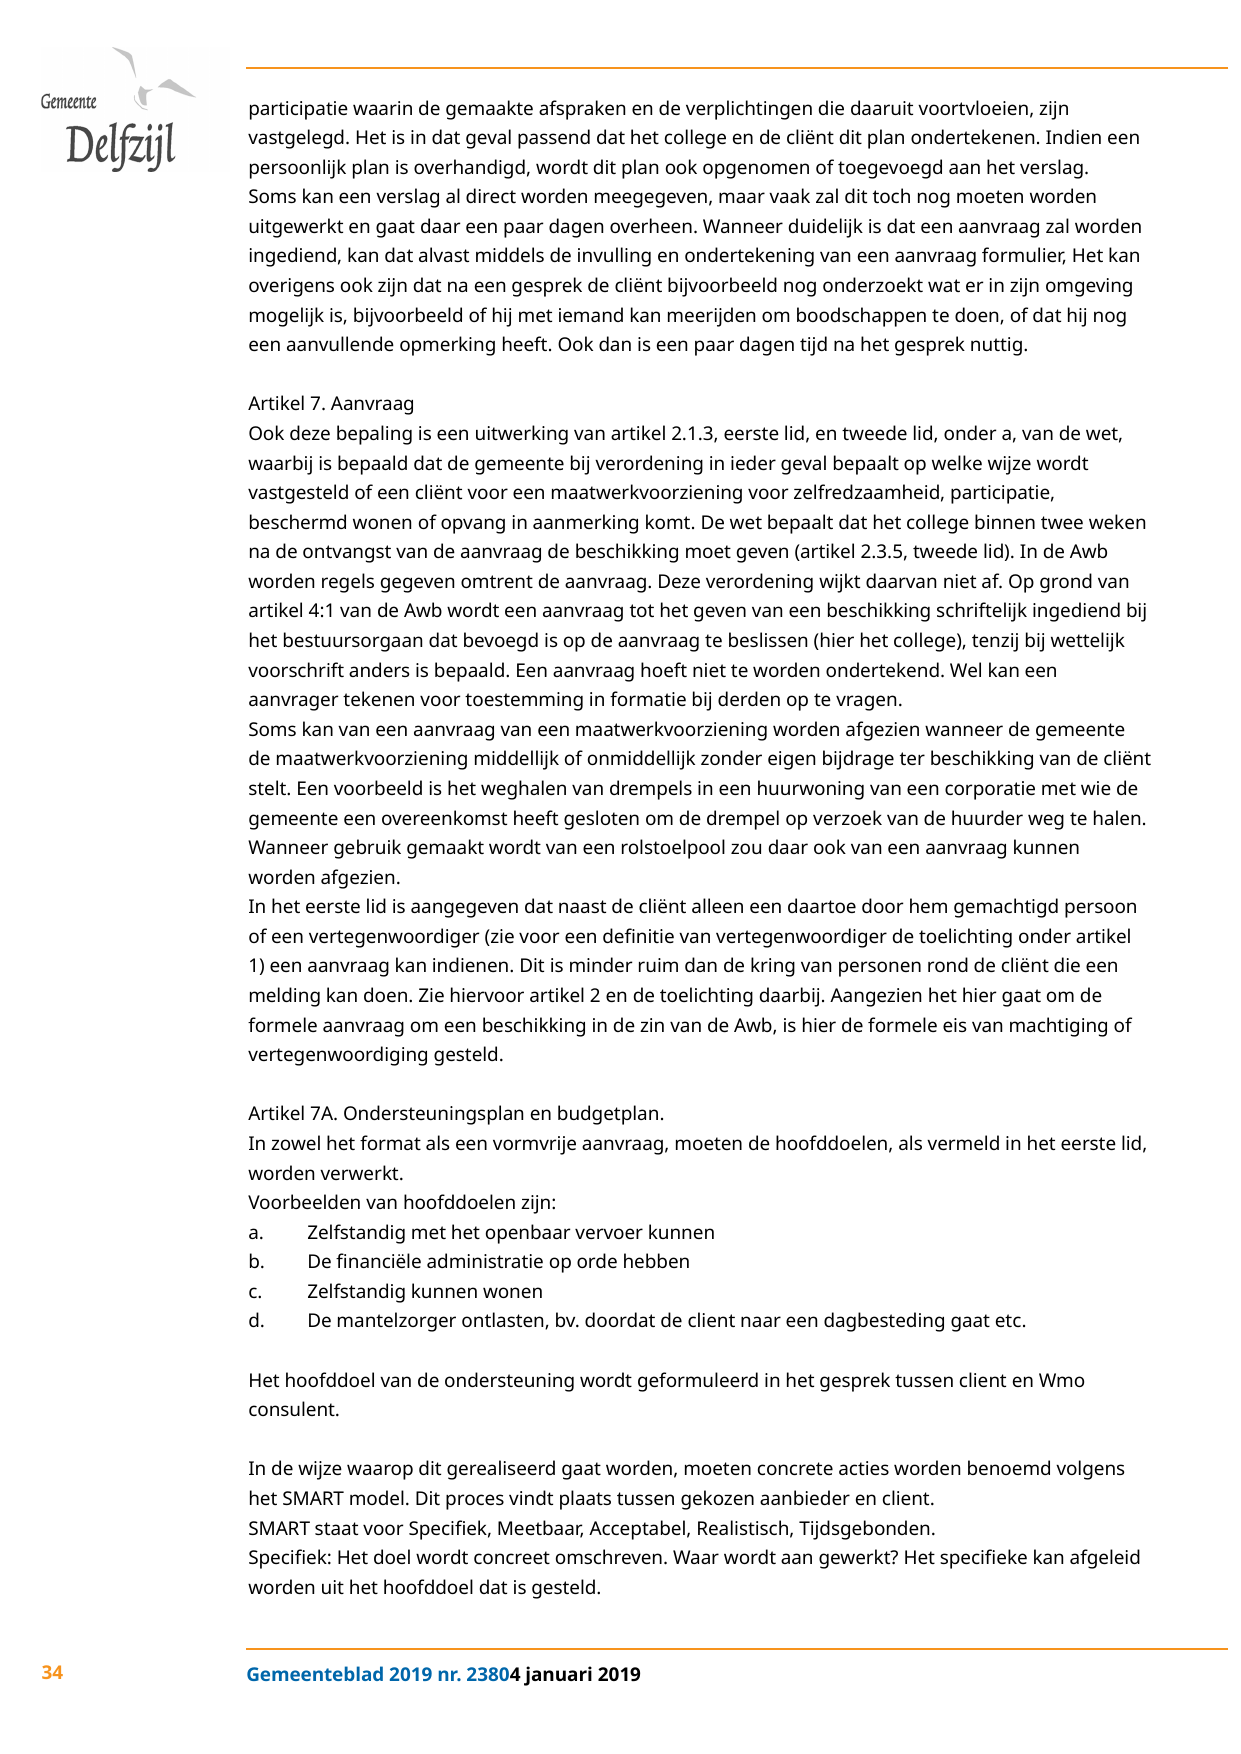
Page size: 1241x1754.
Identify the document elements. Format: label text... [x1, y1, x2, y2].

text SMART staat voor Specifiek, Meetbaar, Acceptabel, Realistisch, Tijdsgebonden. [248, 1515, 1152, 1541]
list Zelfstandig kunnen wonen [248, 1278, 1152, 1304]
text Specifiek: Het doel wordt concreet omschreven. Waar wordt aan gewerkt? Het specifieke kan afgeleid worden uit het hoofddoel dat is gesteld. [248, 1544, 1152, 1600]
text In het eerste lid is aangegeven dat naast de cliënt alleen een daartoe door hem gemachtigd persoon of een vertegenwoordiger (zie voor een definitie van vertegenwoordiger de toelichting onder artikel 1) een aanvraag kan indienen. Dit is minder ruim dan de kring van personen rond de cliënt die een melding kan doen. Zie hiervoor artikel 2 en de toelichting daarbij. Aangezien het hier gaat om de formele aanvraag om een beschikking in de zin van de Awb, is hier de formele eis van machtiging of vertegenwoordiging gesteld. [248, 893, 1152, 1067]
text Ook deze bepaling is een uitwerking van artikel 2.1.3, eerste lid, en tweede lid, onder a, van de wet, waarbij is bepaald dat de gemeente bij verordening in ieder geval bepaalt op welke wijze wordt vastgesteld of een cliënt voor een maatwerkvoorziening voor zelfredzaamheid, participatie, beschermd wonen of opvang in aanmerking komt. De wet bepaalt dat het college binnen twee weken na de ontvangst van de aanvraag de beschikking moet geven (artikel 2.3.5, tweede lid). In de Awb worden regels gegeven omtrent de aanvraag. Deze verordening wijkt daarvan niet af. Op grond van artikel 4:1 van de Awb wordt een aanvraag tot het geven van een beschikking schriftelijk ingediend bij het bestuursorgaan dat bevoegd is op de aanvraag te beslissen (hier het college), tenzij bij wettelijk voorschrift anders is bepaald. Een aanvraag hoeft niet te worden ondertekend. Wel kan een aanvrager tekenen voor toestemming in formatie bij derden op te vragen. [248, 420, 1152, 712]
text Het hoofddoel van de ondersteuning wordt geformuleerd in het gesprek tussen client en Wmo consulent. [248, 1367, 1152, 1422]
picture [41, 47, 231, 172]
text participatie waarin de gemaakte afspraken en de verplichtingen die daaruit voortvloeien, zijn vastgelegd. Het is in dat geval passend dat het college en de cliënt dit plan ondertekenen. Indien een persoonlijk plan is overhandigd, wordt dit plan ook opgenomen of toegevoegd aan het verslag. [248, 95, 1152, 180]
list Zelfstandig met het openbaar vervoer kunnen [248, 1219, 1152, 1245]
text Artikel 7A. Ondersteuningsplan en budgetplan. [248, 1101, 1152, 1126]
text In de wijze waarop dit gerealiseerd gaat worden, moeten concrete acties worden benoemd volgens het SMART model. Dit proces vindt plaats tussen gekozen aanbieder en client. [248, 1456, 1152, 1511]
text Soms kan een verslag al direct worden meegegeven, maar vaak zal dit toch nog moeten worden uitgewerkt en gaat daar een paar dagen overheen. Wanneer duidelijk is dat een aanvraag zal worden ingediend, kan dat alvast middels de invulling en ondertekening van een aanvraag formulier, Het kan overigens ook zijn dat na een gesprek de cliënt bijvoorbeeld nog onderzoekt wat er in zijn omgeving mogelijk is, bijvoorbeeld of hij met iemand kan meerijden om boodschappen te doen, of dat hij nog een aanvullende opmerking heeft. Ook dan is een paar dagen tijd na het gesprek nuttig. [248, 183, 1152, 357]
text Soms kan van een aanvraag van een maatwerkvoorziening worden afgezien wanneer de gemeente de maatwerkvoorziening middellijk of onmiddellijk zonder eigen bijdrage ter beschikking van de cliënt stelt. Een voorbeeld is het weghalen van drempels in een huurwoning van een corporatie met wie de gemeente een overeenkomst heeft gesloten om de drempel op verzoek van de huurder weg te halen. Wanneer gebruik gemaakt wordt van een rolstoelpool zou daar ook van een aanvraag kunnen worden afgezien. [248, 716, 1152, 890]
list De financiële administratie op orde hebben [248, 1248, 1152, 1274]
text In zowel het format als een vormvrije aanvraag, moeten de hoofddoelen, als vermeld in het eerste lid, worden verwerkt. [248, 1130, 1152, 1186]
text Artikel 7. Aanvraag [248, 391, 1152, 416]
list De mantelzorger ontlasten, bv. doordat de client naar een dagbesteding gaat etc. [248, 1308, 1152, 1333]
text Voorbeelden van hoofddoelen zijn: [248, 1189, 1152, 1215]
